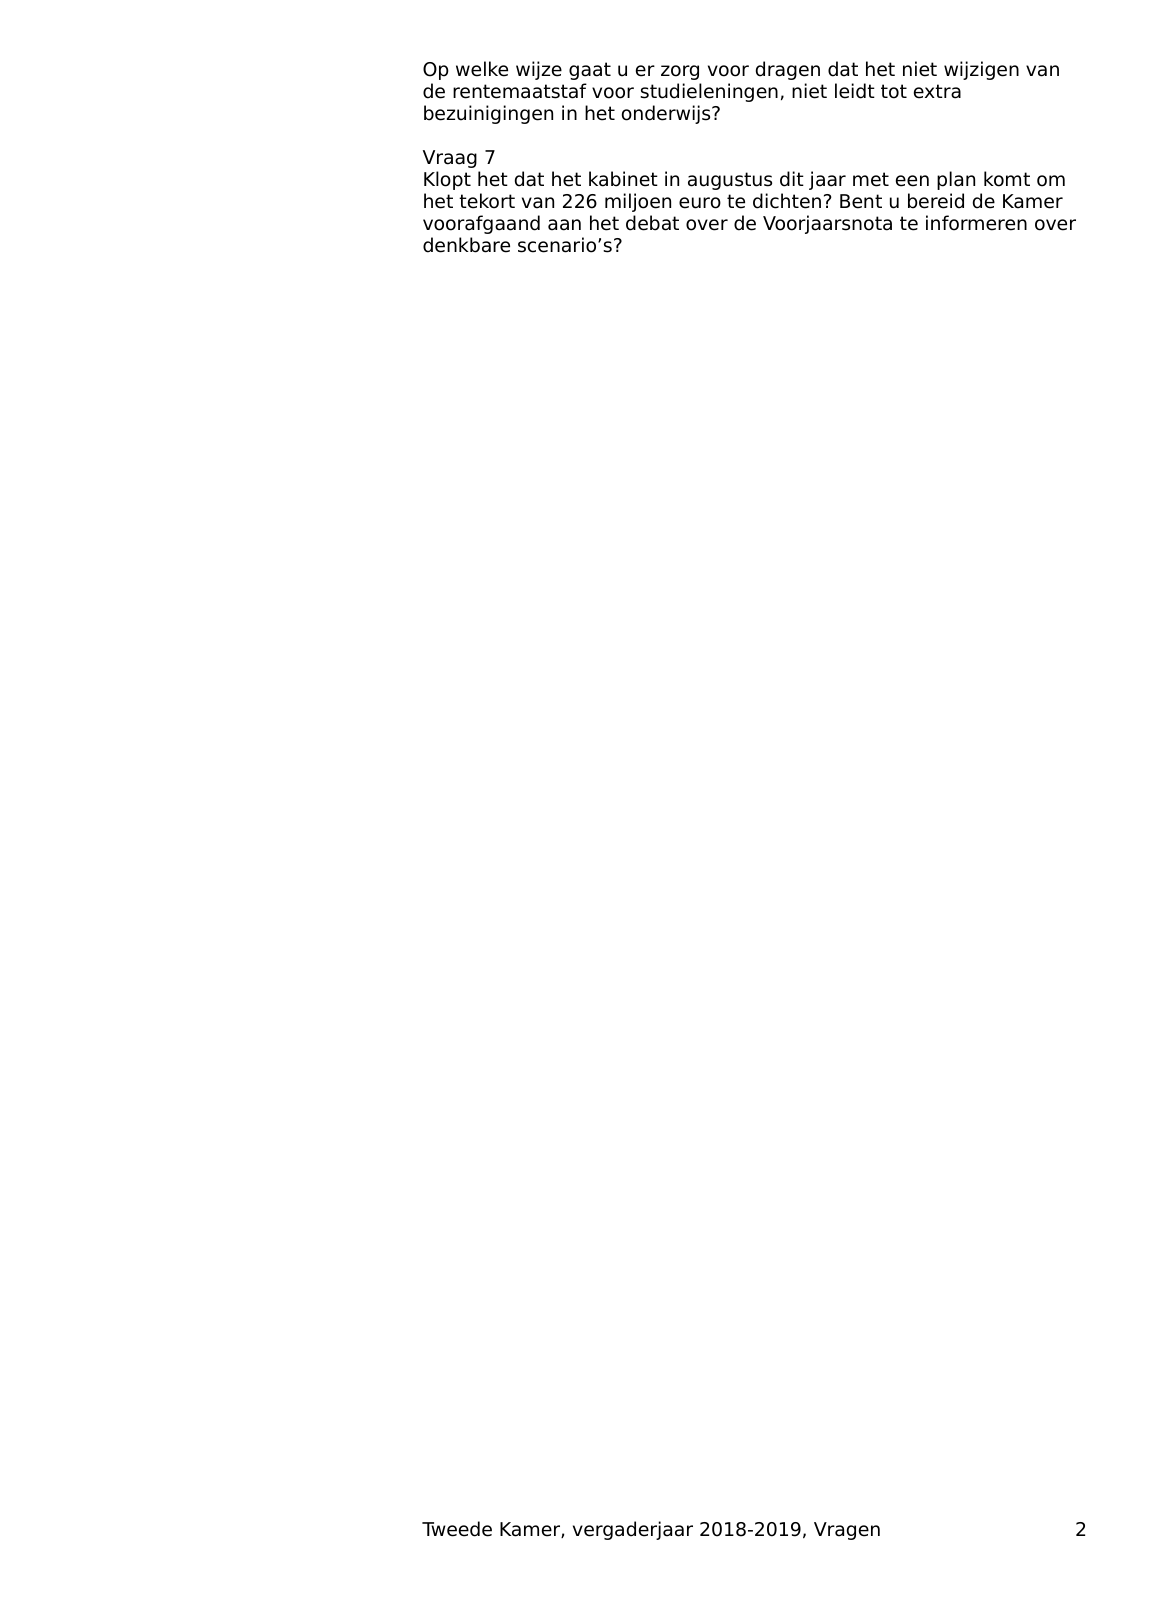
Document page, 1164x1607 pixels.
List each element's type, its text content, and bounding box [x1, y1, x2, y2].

text Klopt het dat het kabinet in augustus dit jaar met een plan komt om het tekort van 226 miljoen euro te dichten? Bent u bereid de Kamer voorafgaand aan het debat over de Voorjaarsnota te informeren over denkbare scenario’s? [422, 169, 1087, 257]
text Op welke wijze gaat u er zorg voor dragen dat het niet wijzigen van de rentemaatstaf voor studieleningen, niet leidt tot extra bezuinigingen in het onderwijs? [422, 59, 1087, 125]
text Vraag 7 [422, 147, 1087, 169]
